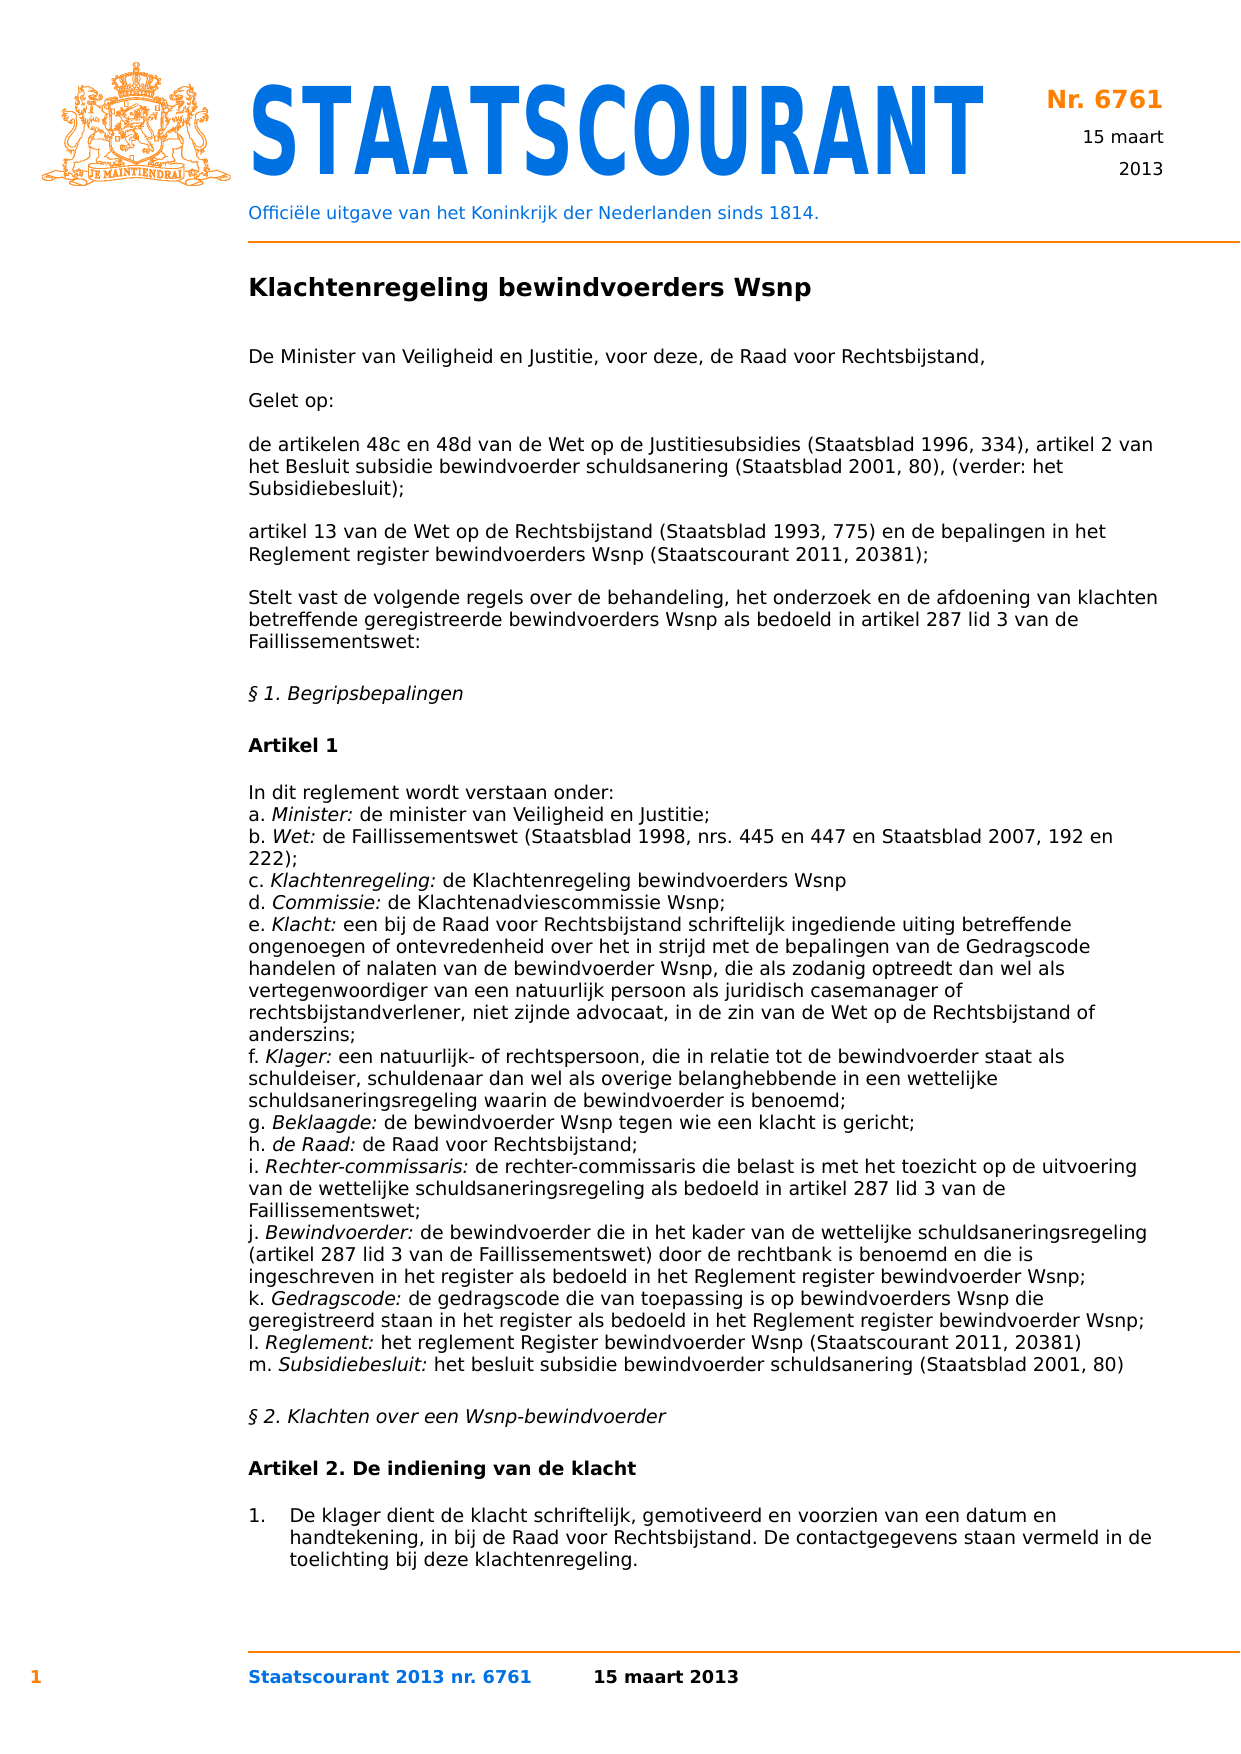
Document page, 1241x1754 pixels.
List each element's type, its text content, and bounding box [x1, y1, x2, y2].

text artikel 13 van de Wet op de Rechtsbijstand (Staatsblad 1993, 775) en de bepalingen in het Reglement register bewindvoerders Wsnp (Staatscourant 2011, 20381); [248, 521, 1163, 565]
table_header STAATSCOURANT [248, 62, 998, 203]
text j. Bewindvoerder: de bewindvoerder die in het kader van de wettelijke schuldsaneringsregeling (artikel 287 lid 3 van de Faillissementswet) door de rechtbank is benoemd en die is ingeschreven in het register als bedoeld in het Reglement register bewindvoerder Wsnp; [248, 1222, 1163, 1288]
subtitle Artikel 1 [248, 735, 1163, 757]
table_cell 15 maart [998, 121, 1240, 153]
text g. Beklaagde: de bewindvoerder Wsnp tegen wie een klacht is gericht; [248, 1112, 1163, 1134]
text 1. De klager dient de klacht schriftelijk, gemotiveerd en voorzien van een datum en handtekening, in bij de Raad voor Rechtsbijstand. De contactgegevens staan vermeld in de toelichting bij deze klachtenregeling. [248, 1504, 1163, 1571]
text a. Minister: de minister van Veiligheid en Justitie; [248, 804, 1163, 826]
text e. Klacht: een bij de Raad voor Rechtsbijstand schriftelijk ingediende uiting betreffende ongenoegen of ontevredenheid over het in strijd met de bepalingen van de Gedragscode handelen of nalaten van de bewindvoerder Wsnp, die als zodanig optreedt dan wel als vertegenwoordiger van een natuurlijk persoon als juridisch casemanager of rechtsbijstandverlener, niet zijnde advocaat, in de zin van de Wet op de Rechtsbijstand of anderszins; [248, 914, 1163, 1046]
text h. de Raad: de Raad voor Rechtsbijstand; [248, 1134, 1163, 1156]
subtitle Artikel 2. De indiening van de klacht [248, 1458, 1163, 1479]
text c. Klachtenregeling: de Klachtenregeling bewindvoerders Wsnp [248, 870, 1163, 892]
text i. Rechter-commissaris: de rechter-commissaris die belast is met het toezicht op de uitvoering van de wettelijke schuldsaneringsregeling als bedoeld in artikel 287 lid 3 van de Faillissementswet; [248, 1156, 1163, 1222]
text b. Wet: de Faillissementswet (Staatsblad 1998, nrs. 445 en 447 en Staatsblad 2007, 192 en 222); [248, 826, 1163, 870]
table_cell 2013 [998, 153, 1240, 203]
text Stelt vast de volgende regels over de behandeling, het onderzoek en de afdoening van klachten betreffende geregistreerde bewindvoerders Wsnp als bedoeld in artikel 287 lid 3 van de Faillissementswet: [248, 587, 1163, 653]
text l. Reglement: het reglement Register bewindvoerder Wsnp (Staatscourant 2011, 20381) [248, 1332, 1163, 1354]
subtitle § 2. Klachten over een Wsnp-bewindvoerder [248, 1406, 1163, 1428]
table_cell Officiële uitgave van het Koninkrijk der Nederlanden sinds 1814. [248, 203, 1240, 241]
text de artikelen 48c en 48d van de Wet op de Justitiesubsidies (Staatsblad 1996, 334), artikel 2 van het Besluit subsidie bewindvoerder schuldsanering (Staatsblad 2001, 80), (verder: het Subsidiebesluit); [248, 434, 1163, 499]
text Gelet op: [248, 390, 1163, 412]
text d. Commissie: de Klachtenadviescommissie Wsnp; [248, 892, 1163, 914]
subtitle Klachtenregeling bewindvoerders Wsnp [248, 273, 1163, 302]
text f. Klager: een natuurlijk- of rechtspersoon, die in relatie tot de bewindvoerder staat als schuldeiser, schuldenaar dan wel als overige belanghebbende in een wettelijke schuldsaneringsregeling waarin de bewindvoerder is benoemd; [248, 1046, 1163, 1112]
text m. Subsidiebesluit: het besluit subsidie bewindvoerder schuldsanering (Staatsblad 2001, 80) [248, 1354, 1163, 1376]
subtitle § 1. Begripsbepalingen [248, 683, 1163, 705]
text In dit reglement wordt verstaan onder: [248, 782, 1163, 804]
picture [41, 62, 231, 186]
table_header [25, 62, 248, 241]
text De Minister van Veiligheid en Justitie, voor deze, de Raad voor Rechtsbijstand, [248, 346, 1163, 368]
table_header Nr. 6761 [998, 62, 1240, 121]
text k. Gedragscode: de gedragscode die van toepassing is op bewindvoerders Wsnp die geregistreerd staan in het register als bedoeld in het Reglement register bewindvoerder Wsnp; [248, 1288, 1163, 1332]
